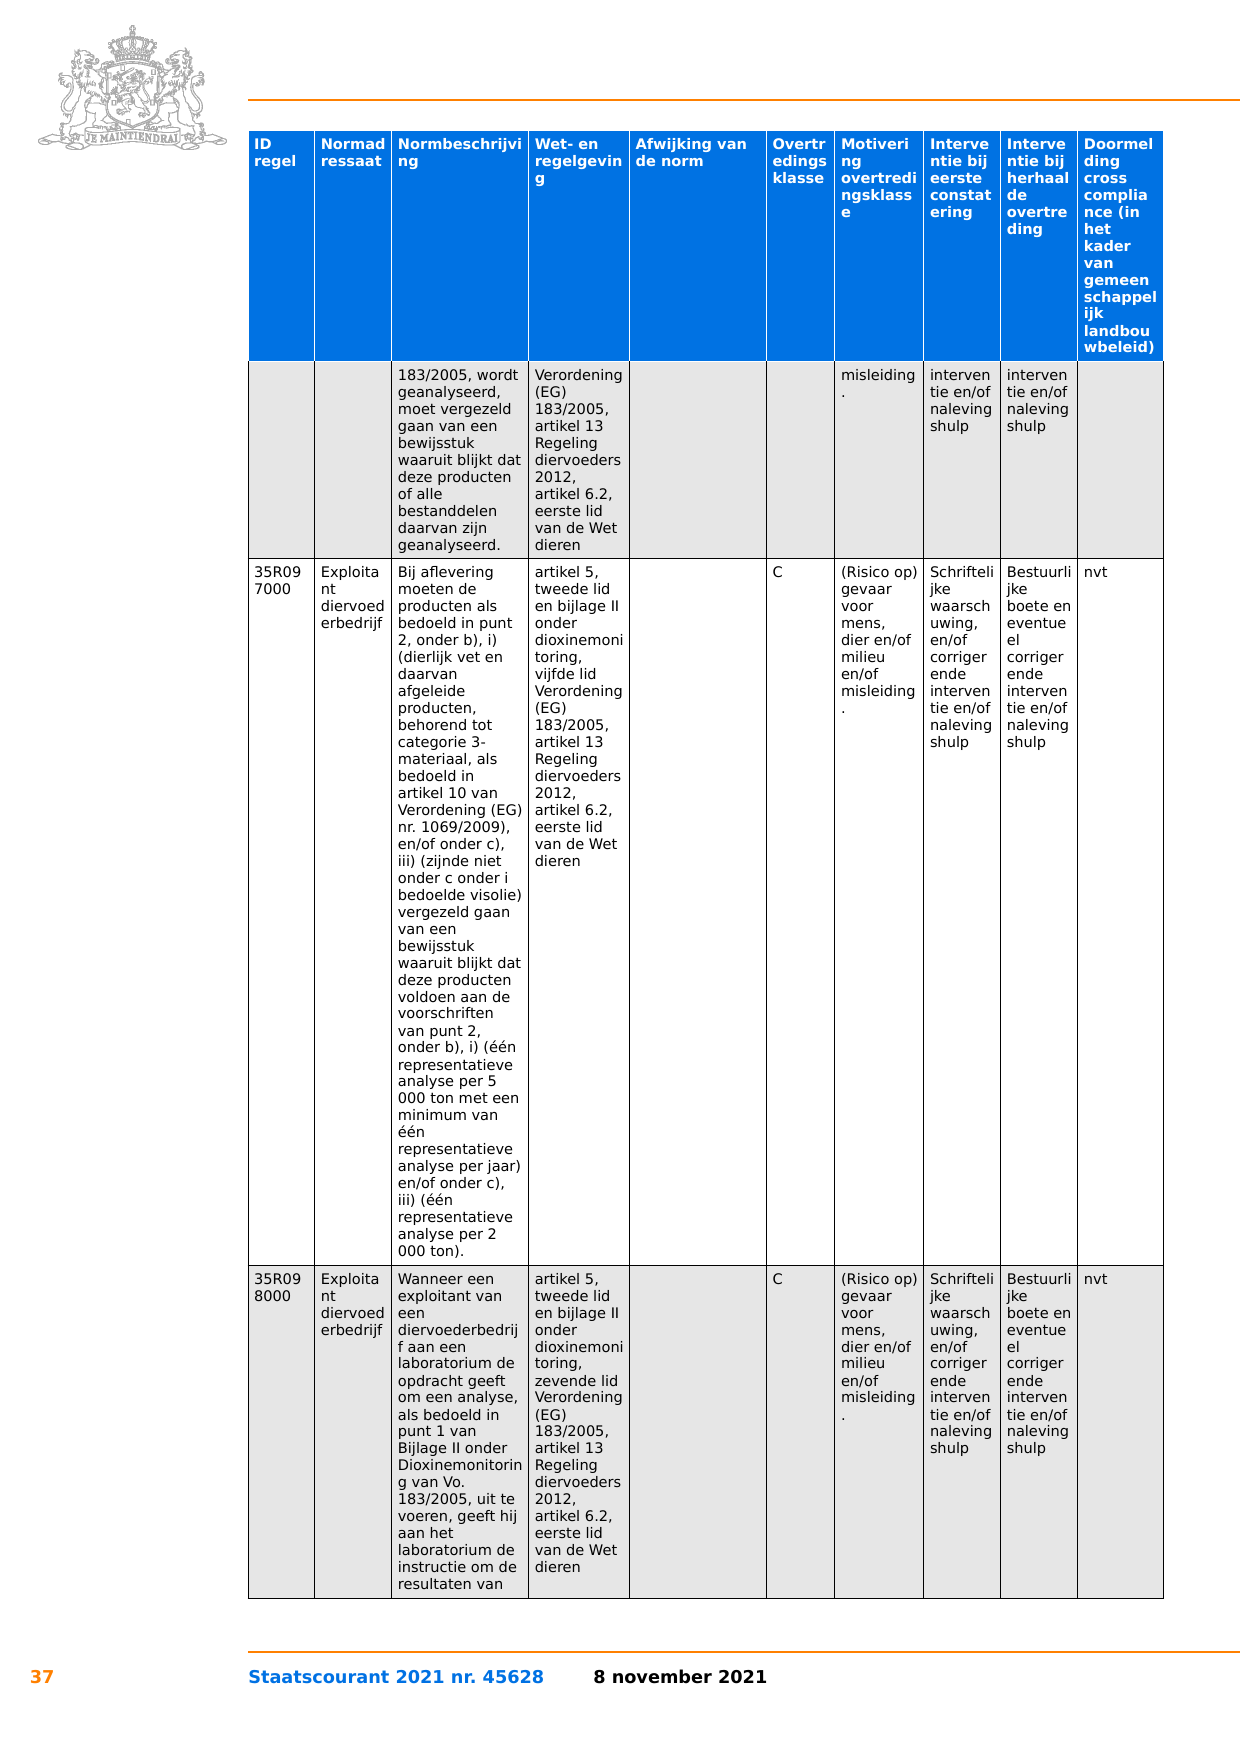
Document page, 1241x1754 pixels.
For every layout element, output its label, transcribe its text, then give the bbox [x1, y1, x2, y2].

table_cell Exploitant diervoederbedrijf [315, 1266, 391, 1598]
table_header Normadressaat [315, 131, 391, 361]
table_cell [767, 362, 834, 558]
table_cell [249, 362, 314, 558]
table_cell Bestuurlijke boete en eventueel corrigerende interventie en/of nalevingshulp [1001, 559, 1077, 1265]
table_cell [630, 1266, 766, 1598]
table_cell interventie en/of nalevingshulp [924, 362, 1000, 558]
table_cell interventie en/of nalevingshulp [1001, 362, 1077, 558]
table_cell [630, 559, 766, 1265]
picture [38, 25, 227, 150]
table_cell (Risico op) gevaar voor mens, dier en/of milieu en/of misleiding. [835, 1266, 923, 1598]
table_header Doormelding cross compliance (in het kader van gemeenschappelijk landbouwbeleid) [1078, 131, 1163, 361]
table_cell misleiding. [835, 362, 923, 558]
table_cell Wanneer een exploitant van een diervoederbedrijf aan een laboratorium de opdracht geeft om een analyse, als bedoeld in punt 1 van Bijlage II onder Dioxinemonitoring van Vo. 183/2005, uit te voeren, geeft hij aan het laboratorium de instructie om de resultaten van [392, 1266, 528, 1598]
table_cell nvt [1078, 1266, 1163, 1598]
table_cell Schriftelijke waarschuwing, en/of corrigerende interventie en/of nalevingshulp [924, 1266, 1000, 1598]
table_cell 35R098000 [249, 1266, 314, 1598]
table_cell [1078, 362, 1163, 558]
table_cell Bestuurlijke boete en eventueel corrigerende interventie en/of nalevingshulp [1001, 1266, 1077, 1598]
table_cell (Risico op) gevaar voor mens, dier en/of milieu en/of misleiding. [835, 559, 923, 1265]
table_cell Verordening (EG) 183/2005, artikel 13 Regeling diervoeders 2012, artikel 6.2, eerste lid van de Wet dieren [529, 362, 629, 558]
table_cell nvt [1078, 559, 1163, 1265]
table_header Overtredingsklasse [767, 131, 834, 361]
table_cell Bij aflevering moeten de producten als bedoeld in punt 2, onder b), i) (dierlijk vet en daarvan afgeleide producten, behorend tot categorie 3-materiaal, als bedoeld in artikel 10 van Verordening (EG) nr. 1069/2009), en/of onder c), iii) (zijnde niet onder c onder i bedoelde visolie) vergezeld gaan van een bewijsstuk waaruit blijkt dat deze producten voldoen aan de voorschriften van punt 2, onder b), i) (één representatieve analyse per 5 000 ton met een minimum van één representatieve analyse per jaar) en/of onder c), iii) (één representatieve analyse per 2 000 ton). [392, 559, 528, 1265]
table_cell 183/2005, wordt geanalyseerd, moet vergezeld gaan van een bewijsstuk waaruit blijkt dat deze producten of alle bestanddelen daarvan zijn geanalyseerd. [392, 362, 528, 558]
table_header Interventie bij herhaalde overtreding [1001, 131, 1077, 361]
table_header Wet- en regelgeving [529, 131, 629, 361]
table_cell [315, 362, 391, 558]
table_cell C [767, 559, 834, 1265]
table_header Motivering overtredingsklasse [835, 131, 923, 361]
table_header Normbeschrijving [392, 131, 528, 361]
table_cell artikel 5, tweede lid en bijlage II onder dioxinemonitoring, zevende lid Verordening (EG) 183/2005, artikel 13 Regeling diervoeders 2012, artikel 6.2, eerste lid van de Wet dieren [529, 1266, 629, 1598]
table_cell Schriftelijke waarschuwing, en/of corrigerende interventie en/of nalevingshulp [924, 559, 1000, 1265]
table_cell [630, 362, 766, 558]
table_cell 35R097000 [249, 559, 314, 1265]
table_cell C [767, 1266, 834, 1598]
table_header Afwijking van de norm [630, 131, 766, 361]
table_cell Exploitant diervoederbedrijf [315, 559, 391, 1265]
table_header Interventie bij eerste constatering [924, 131, 1000, 361]
table_header ID regel [249, 131, 314, 361]
table_cell artikel 5, tweede lid en bijlage II onder dioxinemonitoring, vijfde lid Verordening (EG) 183/2005, artikel 13 Regeling diervoeders 2012, artikel 6.2, eerste lid van de Wet dieren [529, 559, 629, 1265]
